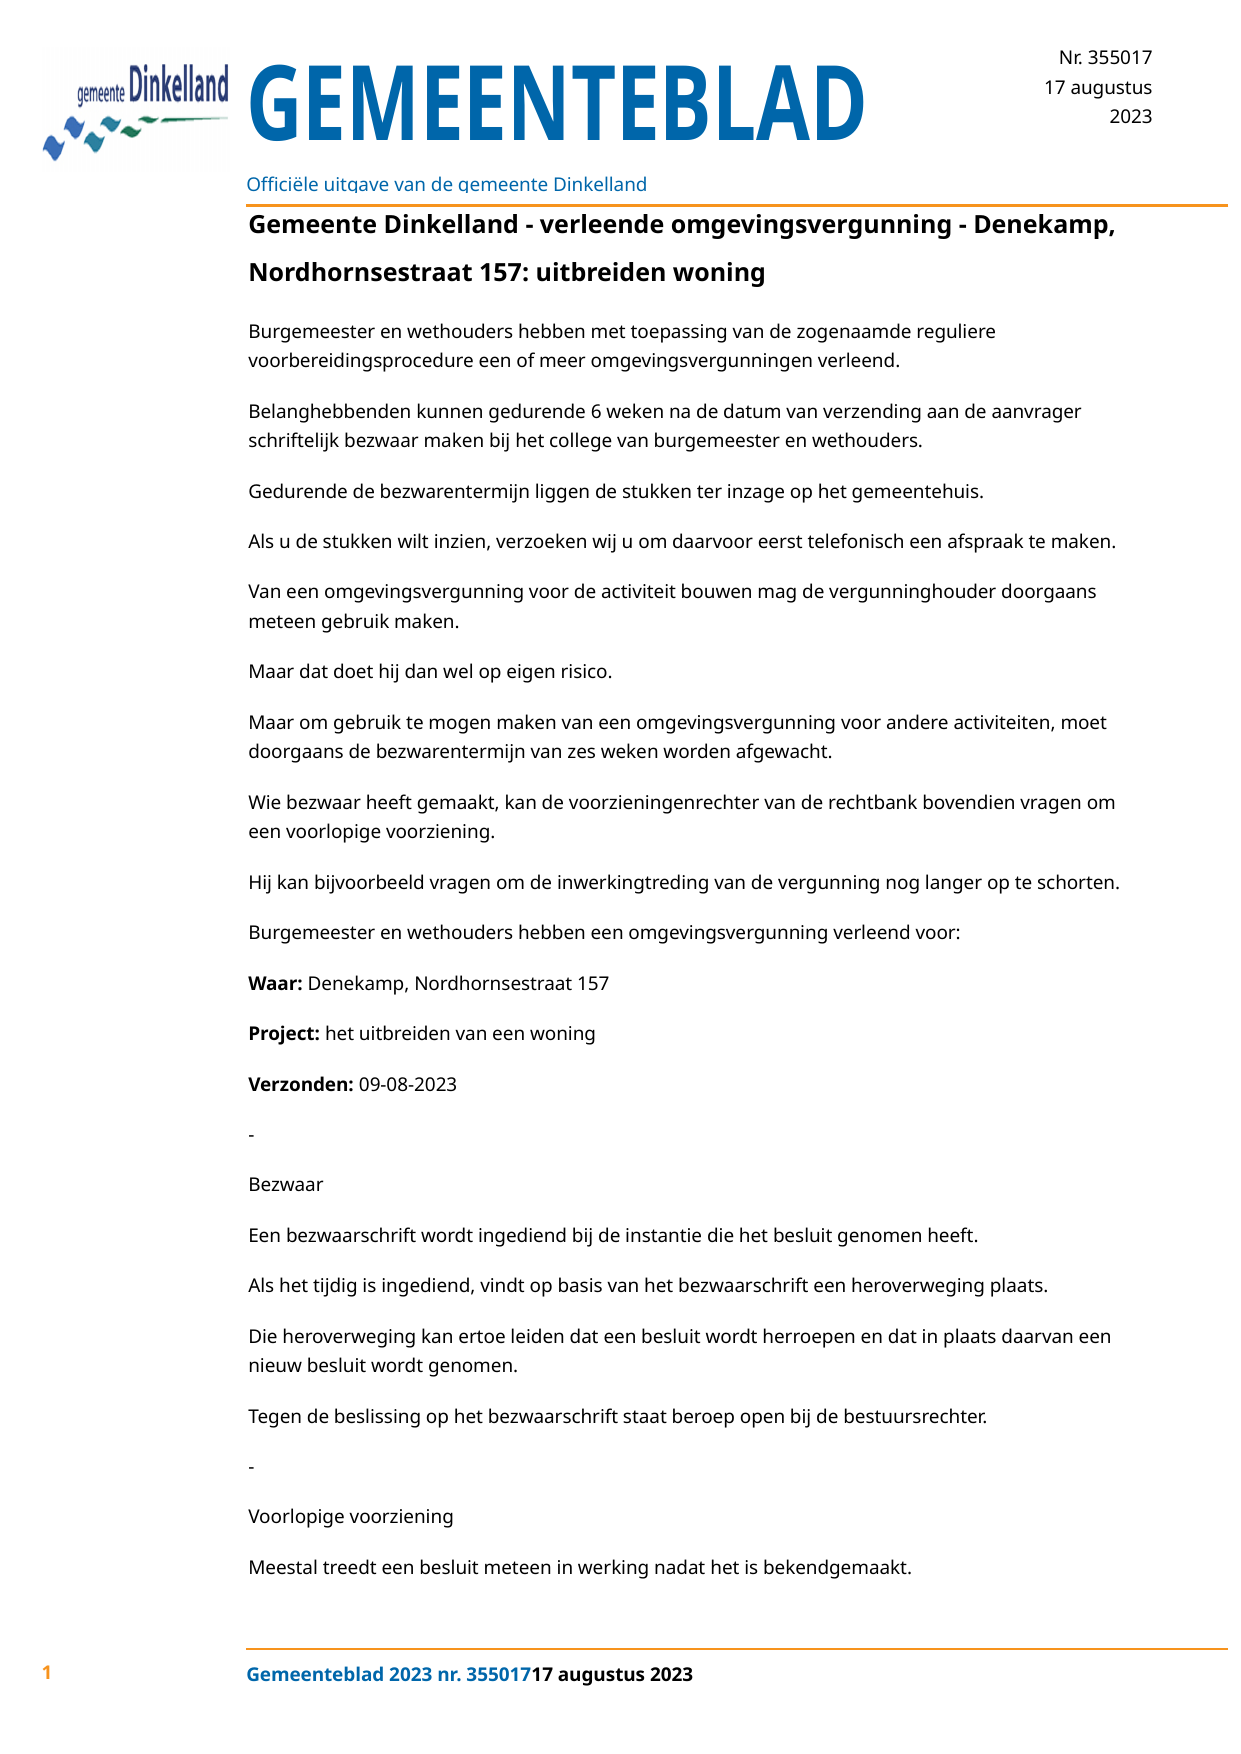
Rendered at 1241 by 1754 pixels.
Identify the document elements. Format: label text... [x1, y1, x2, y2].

text Gedurende de bezwarentermijn liggen de stukken ter inzage op het gemeentehuis. [248, 478, 1152, 504]
text Als u de stukken wilt inzien, verzoeken wij u om daarvoor eerst telefonisch een afspraak te maken. [248, 528, 1152, 554]
text Belanghebbenden kunnen gedurende 6 weken na de datum van verzending aan de aanvrager schriftelijk bezwaar maken bij het college van burgemeester en wethouders. [248, 398, 1152, 453]
text Gemeente Dinkelland - verleende omgevingsvergunning - Denekamp, Nordhornsestraat 157: uitbreiden woning [248, 207, 1152, 288]
text Maar dat doet hij dan wel op eigen risico. [248, 659, 1152, 684]
text Wie bezwaar heeft gemaakt, kan de voorzieningenrechter van de rechtbank bovendien vragen om een voorlopige voorziening. [248, 789, 1152, 844]
text - [248, 1453, 1152, 1479]
text Hij kan bijvoorbeeld vragen om de inwerkingtreding van de vergunning nog langer op te schorten. [248, 869, 1152, 895]
text Tegen de beslissing op het bezwaarschrift staat beroep open bij de bestuursrechter. [248, 1403, 1152, 1429]
picture [41, 47, 231, 172]
text - [248, 1121, 1152, 1147]
text Als het tijdig is ingediend, vindt op basis van het bezwaarschrift een heroverweging plaats. [248, 1272, 1152, 1298]
text Meestal treedt een besluit meteen in werking nadat het is bekendgemaakt. [248, 1554, 1152, 1580]
text Waar: Denekamp, Nordhornsestraat 157 [248, 970, 1152, 996]
text Een bezwaarschrift wordt ingediend bij de instantie die het besluit genomen heeft. [248, 1222, 1152, 1248]
text Project: het uitbreiden van een woning [248, 1020, 1152, 1046]
text Verzonden: 09-08-2023 [248, 1071, 1152, 1097]
text Burgemeester en wethouders hebben een omgevingsvergunning verleend voor: [248, 919, 1152, 945]
text Bezwaar [248, 1172, 1152, 1197]
text Van een omgevingsvergunning voor de activiteit bouwen mag de vergunninghouder doorgaans meteen gebruik maken. [248, 579, 1152, 634]
text Burgemeester en wethouders hebben met toepassing van de zogenaamde reguliere voorbereidingsprocedure een of meer omgevingsvergunningen verleend. [248, 318, 1152, 373]
text Maar om gebruik te mogen maken van een omgevingsvergunning voor andere activiteiten, moet doorgaans de bezwarentermijn van zes weken worden afgewacht. [248, 709, 1152, 764]
text Die heroverweging kan ertoe leiden dat een besluit wordt herroepen en dat in plaats daarvan een nieuw besluit wordt genomen. [248, 1323, 1152, 1378]
text Voorlopige voorziening [248, 1504, 1152, 1529]
